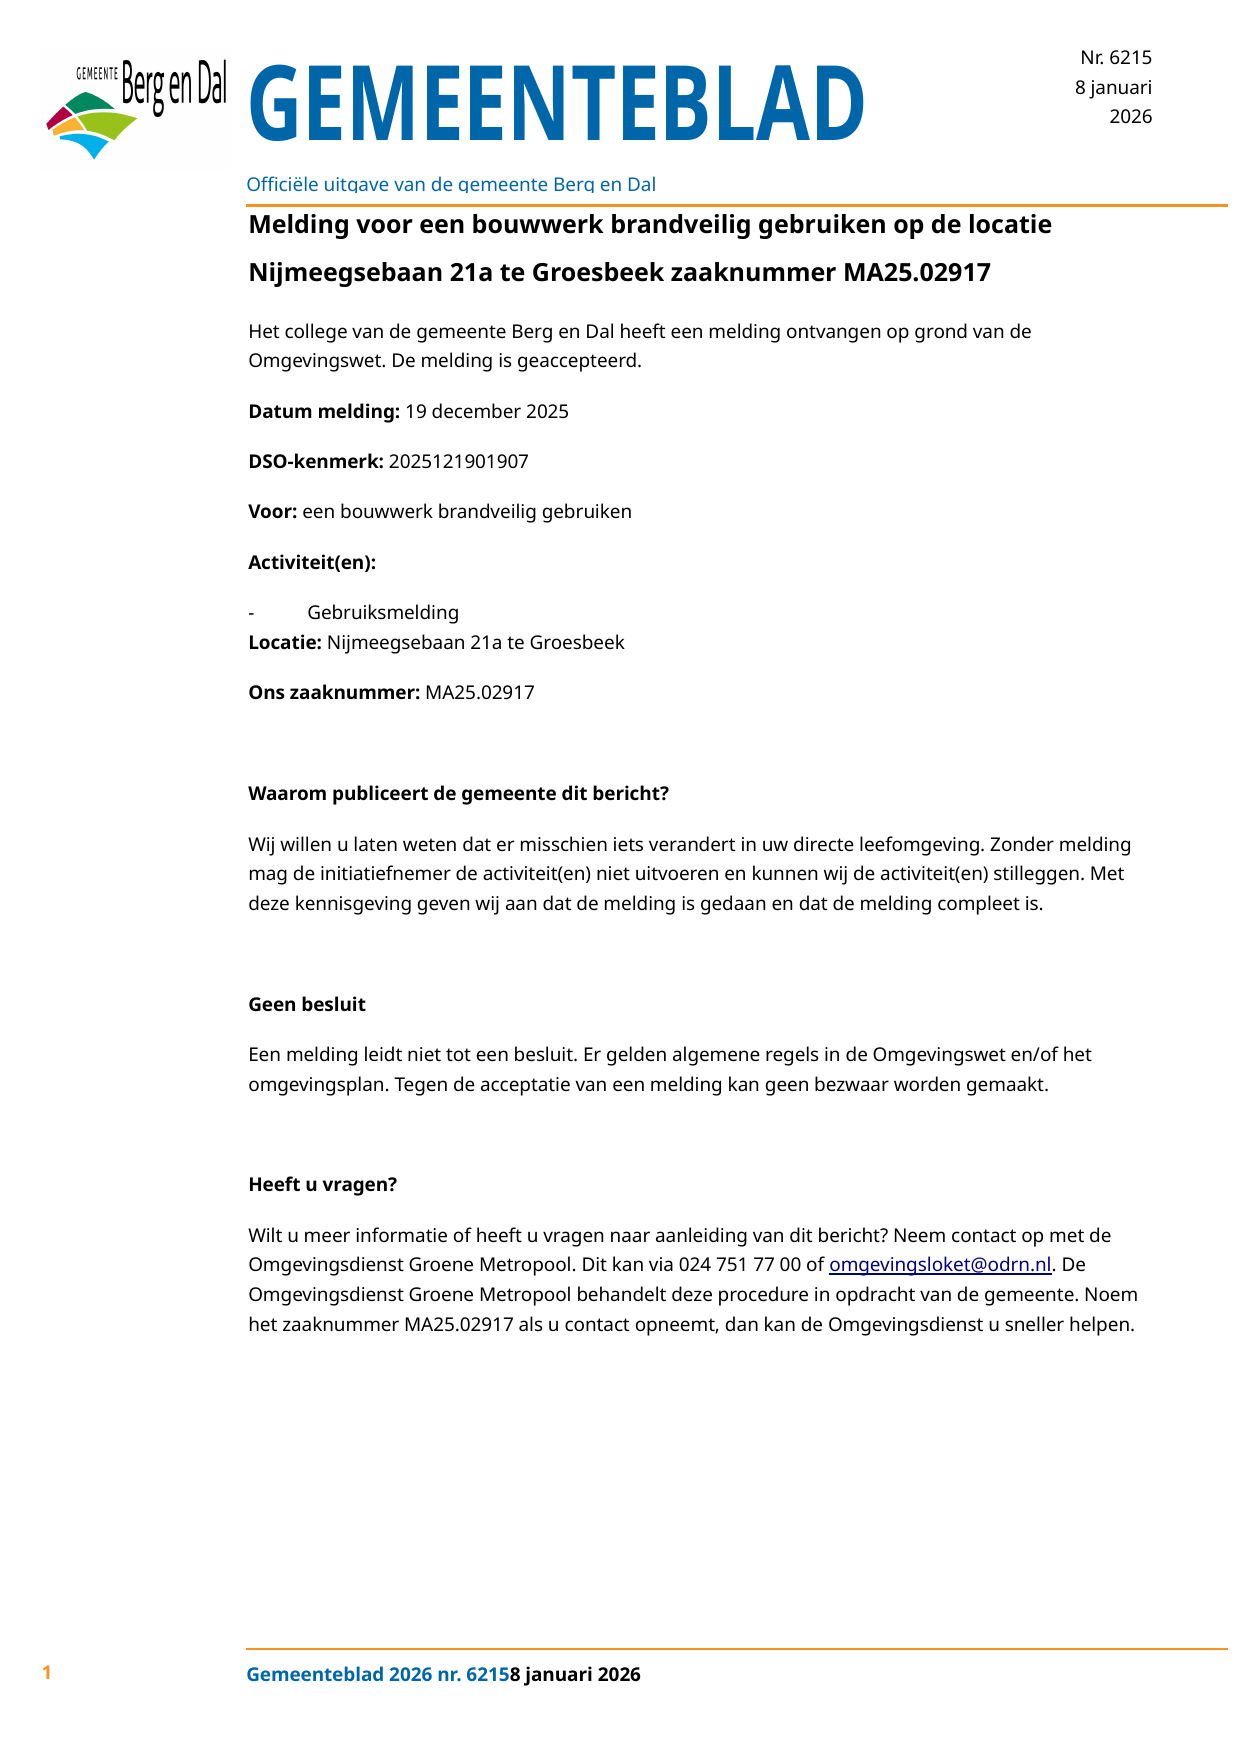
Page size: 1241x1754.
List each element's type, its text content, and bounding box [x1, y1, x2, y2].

text Geen besluit [248, 991, 1152, 1017]
text Het college van de gemeente Berg en Dal heeft een melding ontvangen op grond van de Omgevingswet. De melding is geaccepteerd. [248, 318, 1152, 373]
text Ons zaaknummer: MA25.02917 [248, 679, 1152, 705]
text Voor: een bouwwerk brandveilig gebruiken [248, 499, 1152, 524]
text Waarom publiceert de gemeente dit bericht? [248, 780, 1152, 806]
text Datum melding: 19 december 2025 [248, 398, 1152, 424]
text Locatie: Nijmeegsebaan 21a te Groesbeek [248, 629, 1152, 655]
text DSO-kenmerk: 2025121901907 [248, 448, 1152, 474]
text Melding voor een bouwwerk brandveilig gebruiken op de locatie Nijmeegsebaan 21a te Groesbeek zaaknummer MA25.02917 [248, 207, 1152, 288]
text Wij willen u laten weten dat er misschien iets verandert in uw directe leefomgeving. Zonder melding mag de initiatiefnemer de activiteit(en) niet uitvoeren en kunnen wij de activiteit(en) stilleggen. Met deze kennisgeving geven wij aan dat de melding is gedaan en dat de melding compleet is. [248, 831, 1152, 916]
text Activiteit(en): [248, 549, 1152, 575]
text Wilt u meer informatie of heeft u vragen naar aanleiding van dit bericht? Neem contact op met de Omgevingsdienst Groene Metropool. Dit kan via 024 751 77 00 of omgevingsloket@odrn.nl. De Omgevingsdienst Groene Metropool behandelt deze procedure in opdracht van de gemeente. Noem het zaaknummer MA25.02917 als u contact opneemt, dan kan de Omgevingsdienst u sneller helpen. [248, 1222, 1152, 1337]
text Een melding leidt niet tot een besluit. Er gelden algemene regels in de Omgevingswet en/of het omgevingsplan. Tegen de acceptatie van een melding kan geen bezwaar worden gemaakt. [248, 1041, 1152, 1097]
text Heeft u vragen? [248, 1172, 1152, 1197]
picture [41, 47, 231, 172]
list Gebruiksmelding [248, 599, 1152, 625]
